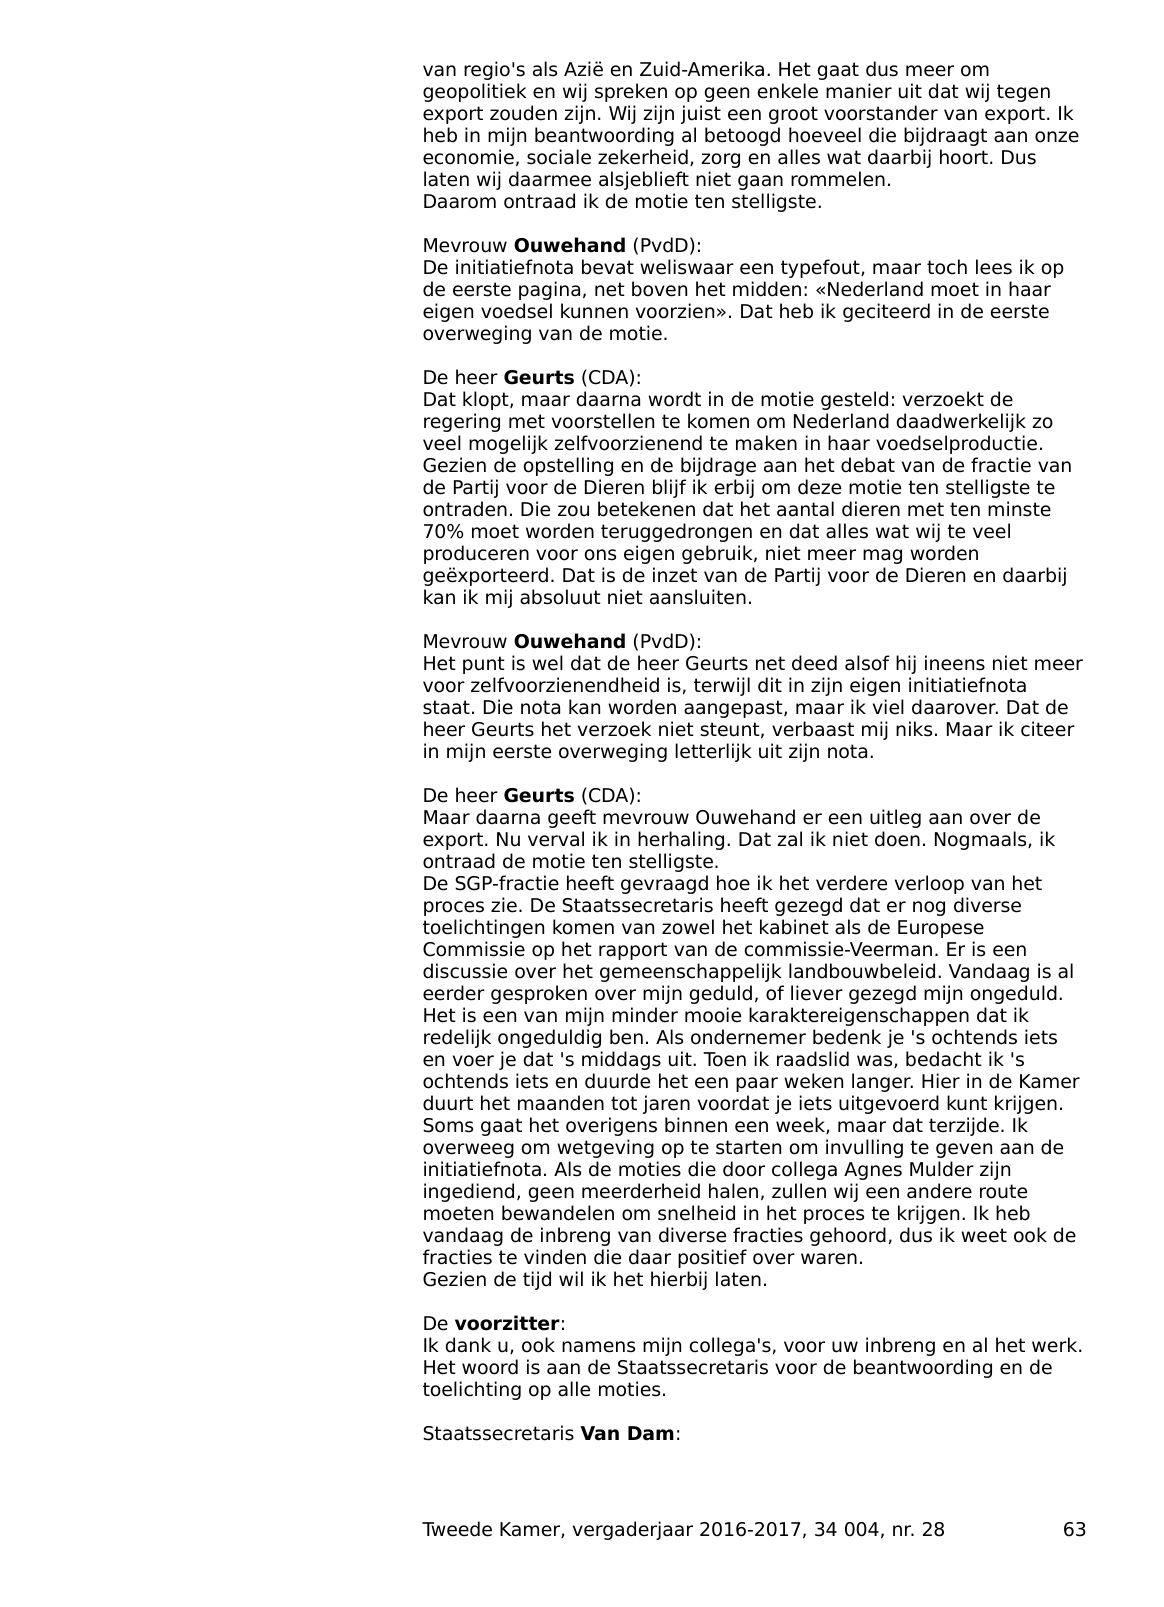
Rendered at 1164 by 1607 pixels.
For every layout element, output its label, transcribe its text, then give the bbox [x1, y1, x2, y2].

text Mevrouw Ouwehand (PvdD): [422, 235, 1087, 257]
text Maar daarna geeft mevrouw Ouwehand er een uitleg aan over de export. Nu verval ik in herhaling. Dat zal ik niet doen. Nogmaals, ik ontraad de motie ten stelligste. [422, 807, 1087, 873]
text Gezien de tijd wil ik het hierbij laten. [422, 1269, 1087, 1291]
text Het punt is wel dat de heer Geurts net deed alsof hij ineens niet meer voor zelfvoorzienendheid is, terwijl dit in zijn eigen initiatiefnota staat. Die nota kan worden aangepast, maar ik viel daarover. Dat de heer Geurts het verzoek niet steunt, verbaast mij niks. Maar ik citeer in mijn eerste overweging letterlijk uit zijn nota. [422, 653, 1087, 763]
text Daarom ontraad ik de motie ten stelligste. [422, 191, 1087, 213]
text Dat klopt, maar daarna wordt in de motie gesteld: verzoekt de regering met voorstellen te komen om Nederland daadwerkelijk zo veel mogelijk zelfvoorzienend te maken in haar voedselproductie. Gezien de opstelling en de bijdrage aan het debat van de fractie van de Partij voor de Dieren blijf ik erbij om deze motie ten stelligste te ontraden. Die zou betekenen dat het aantal dieren met ten minste 70% moet worden teruggedrongen en dat alles wat wij te veel produceren voor ons eigen gebruik, niet meer mag worden geëxporteerd. Dat is de inzet van de Partij voor de Dieren en daarbij kan ik mij absoluut niet aansluiten. [422, 389, 1087, 609]
text Staatssecretaris Van Dam: [422, 1423, 1087, 1445]
text De voorzitter: [422, 1313, 1087, 1335]
text Het woord is aan de Staatssecretaris voor de beantwoording en de toelichting op alle moties. [422, 1357, 1087, 1401]
text Ik dank u, ook namens mijn collega's, voor uw inbreng en al het werk. [422, 1335, 1087, 1357]
text van regio's als Azië en Zuid-Amerika. Het gaat dus meer om geopolitiek en wij spreken op geen enkele manier uit dat wij tegen export zouden zijn. Wij zijn juist een groot voorstander van export. Ik heb in mijn beantwoording al betoogd hoeveel die bijdraagt aan onze economie, sociale zekerheid, zorg en alles wat daarbij hoort. Dus laten wij daarmee alsjeblieft niet gaan rommelen. [422, 59, 1087, 191]
text De initiatiefnota bevat weliswaar een typefout, maar toch lees ik op de eerste pagina, net boven het midden: «Nederland moet in haar eigen voedsel kunnen voorzien». Dat heb ik geciteerd in de eerste overweging van de motie. [422, 257, 1087, 345]
text De heer Geurts (CDA): [422, 367, 1087, 389]
text De SGP-fractie heeft gevraagd hoe ik het verdere verloop van het proces zie. De Staatssecretaris heeft gezegd dat er nog diverse toelichtingen komen van zowel het kabinet als de Europese Commissie op het rapport van de commissie-Veerman. Er is een discussie over het gemeenschappelijk landbouwbeleid. Vandaag is al eerder gesproken over mijn geduld, of liever gezegd mijn ongeduld. Het is een van mijn minder mooie karaktereigenschappen dat ik redelijk ongeduldig ben. Als ondernemer bedenk je 's ochtends iets en voer je dat 's middags uit. Toen ik raadslid was, bedacht ik 's ochtends iets en duurde het een paar weken langer. Hier in de Kamer duurt het maanden tot jaren voordat je iets uitgevoerd kunt krijgen. Soms gaat het overigens binnen een week, maar dat terzijde. Ik overweeg om wetgeving op te starten om invulling te geven aan de initiatiefnota. Als de moties die door collega Agnes Mulder zijn ingediend, geen meerderheid halen, zullen wij een andere route moeten bewandelen om snelheid in het proces te krijgen. Ik heb vandaag de inbreng van diverse fracties gehoord, dus ik weet ook de fracties te vinden die daar positief over waren. [422, 873, 1087, 1269]
text Mevrouw Ouwehand (PvdD): [422, 631, 1087, 653]
text De heer Geurts (CDA): [422, 785, 1087, 807]
